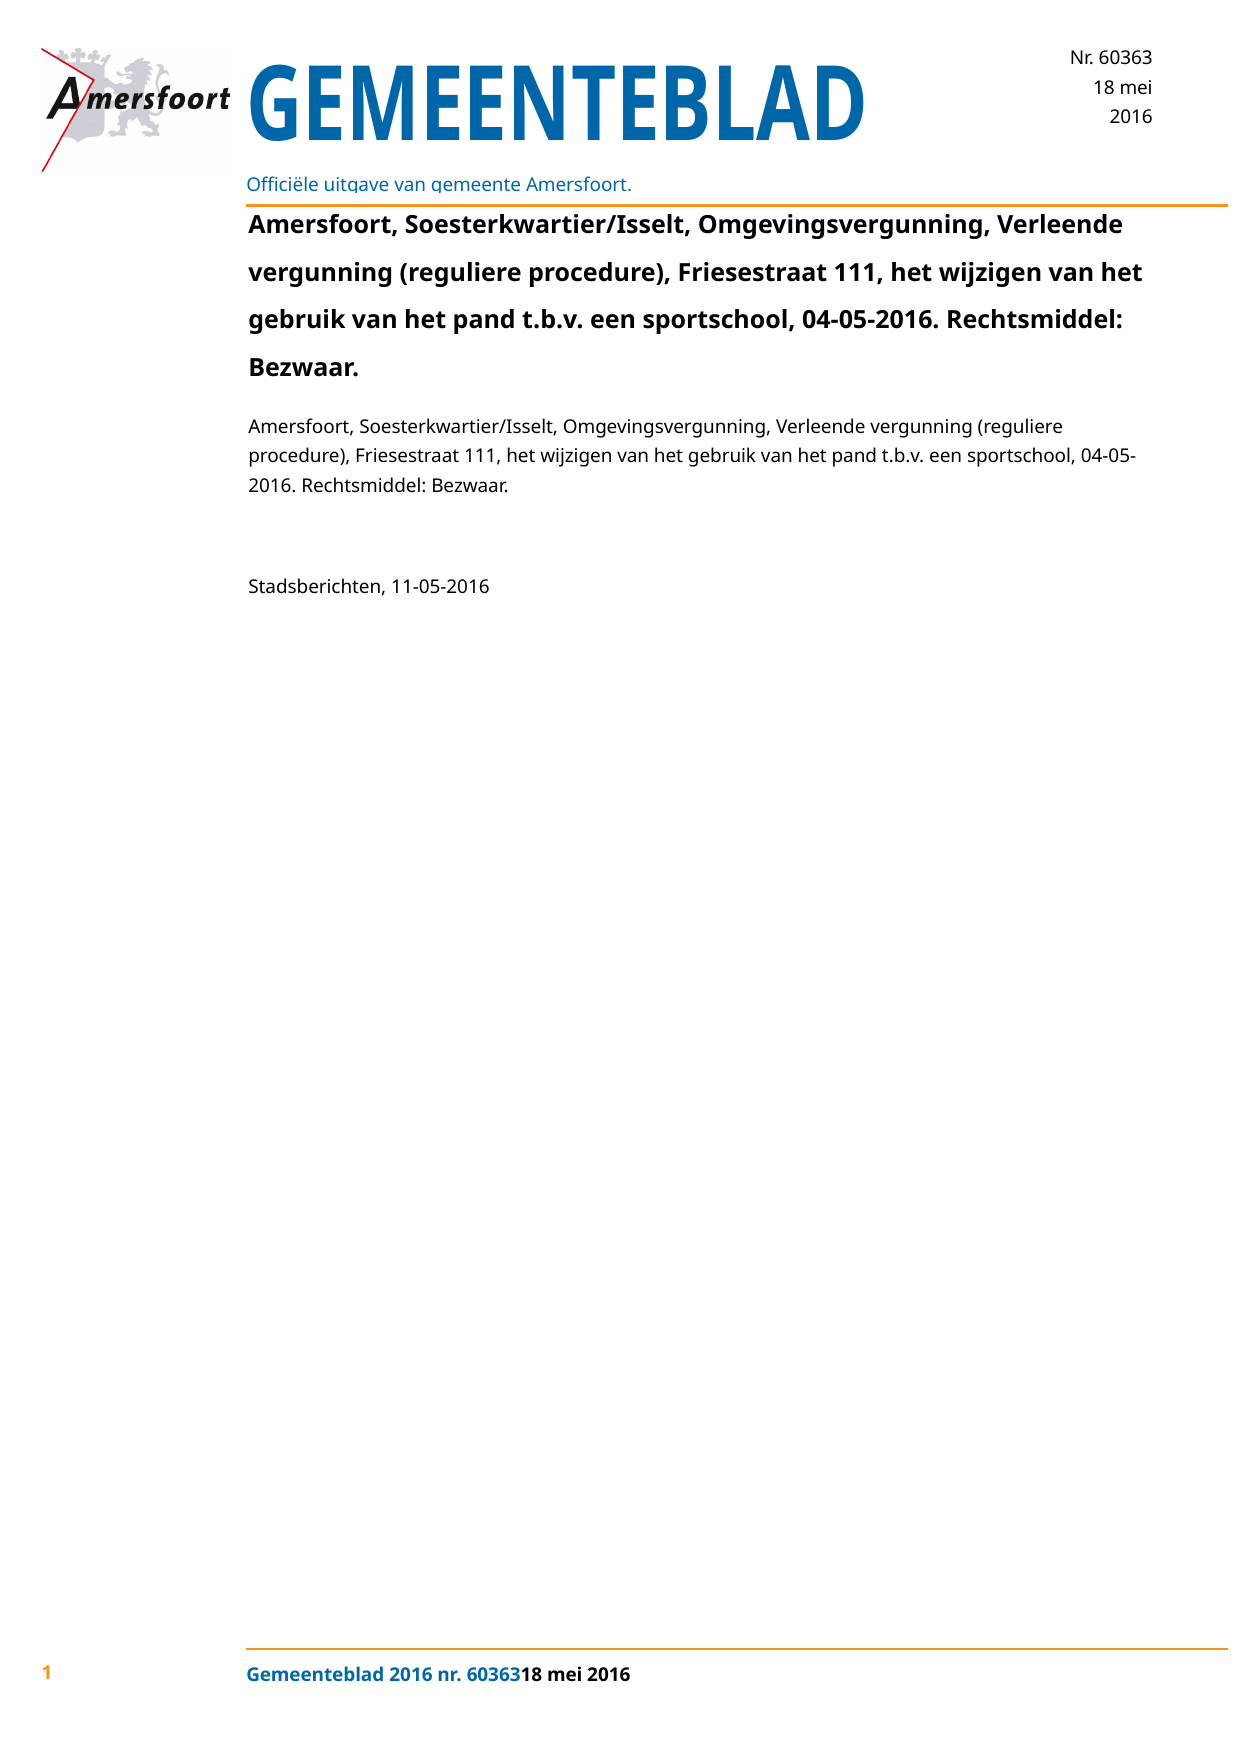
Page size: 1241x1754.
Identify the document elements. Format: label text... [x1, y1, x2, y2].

text Amersfoort, Soesterkwartier/Isselt, Omgevingsvergunning, Verleende vergunning (reguliere procedure), Friesestraat 111, het wijzigen van het gebruik van het pand t.b.v. een sportschool, 04-05-2016. Rechtsmiddel: Bezwaar. [248, 207, 1152, 384]
text Amersfoort, Soesterkwartier/Isselt, Omgevingsvergunning, Verleende vergunning (reguliere procedure), Friesestraat 111, het wijzigen van het gebruik van het pand t.b.v. een sportschool, 04-05-2016. Rechtsmiddel: Bezwaar. [248, 413, 1152, 498]
picture [41, 47, 231, 172]
text Stadsberichten, 11-05-2016 [248, 573, 1152, 599]
